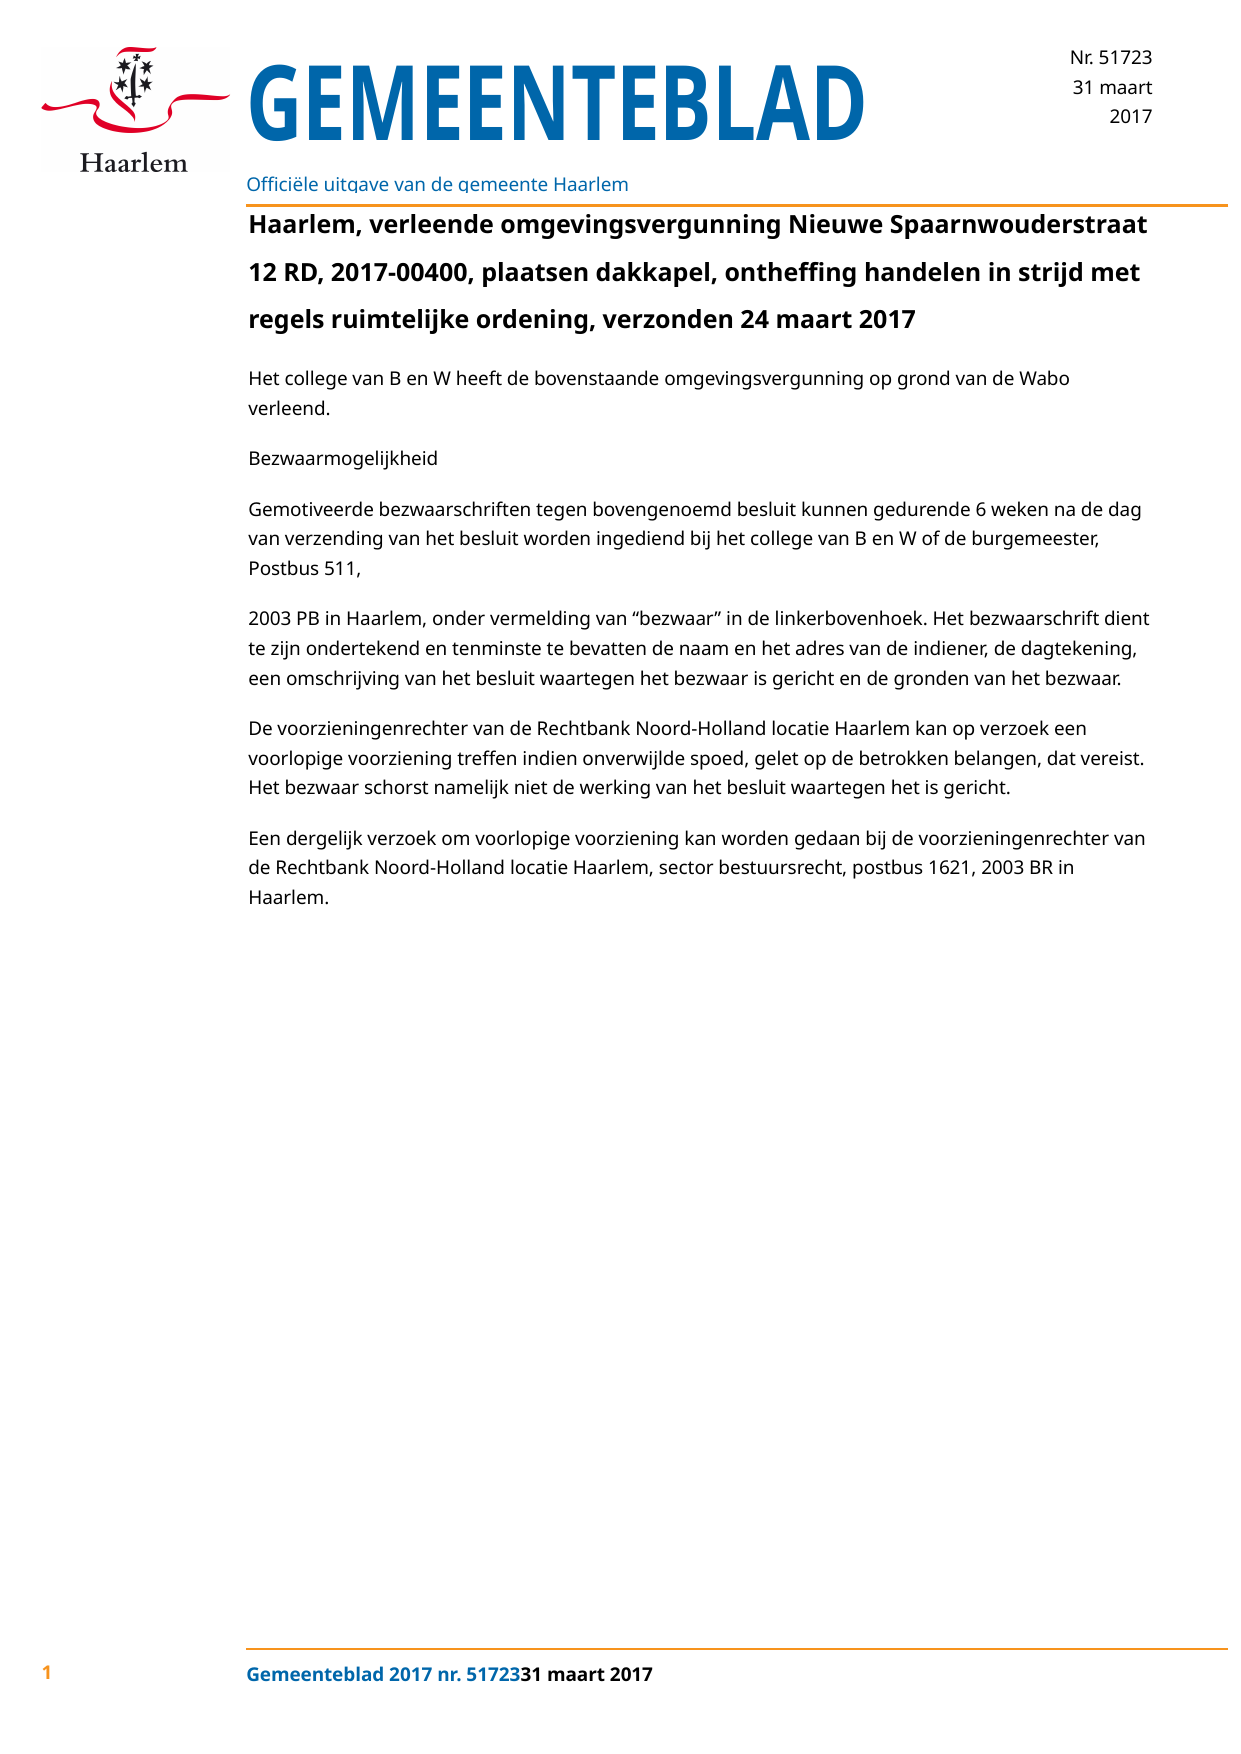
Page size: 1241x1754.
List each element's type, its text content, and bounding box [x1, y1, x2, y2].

text Bezwaarmogelijkheid [248, 446, 1152, 471]
text De voorzieningenrechter van de Rechtbank Noord-Holland locatie Haarlem kan op verzoek een voorlopige voorziening treffen indien onverwijlde spoed, gelet op de betrokken belangen, dat vereist. Het bezwaar schorst namelijk niet de werking van het besluit waartegen het is gericht. [248, 715, 1152, 800]
text 2003 PB in Haarlem, onder vermelding van “bezwaar” in de linkerbovenhoek. Het bezwaarschrift dient te zijn ondertekend en tenminste te bevatten de naam en het adres van de indiener, de dagtekening, een omschrijving van het besluit waartegen het bezwaar is gericht en de gronden van het bezwaar. [248, 606, 1152, 690]
picture [41, 47, 231, 172]
text Een dergelijk verzoek om voorlopige voorziening kan worden gedaan bij de voorzieningenrechter van de Rechtbank Noord-Holland locatie Haarlem, sector bestuursrecht, postbus 1621, 2003 BR in Haarlem. [248, 825, 1152, 909]
text Het college van B en W heeft de bovenstaande omgevingsvergunning op grond van de Wabo verleend. [248, 366, 1152, 421]
text Haarlem, verleende omgevingsvergunning Nieuwe Spaarnwouderstraat 12 RD, 2017-00400, plaatsen dakkapel, ontheffing handelen in strijd met regels ruimtelijke ordening, verzonden 24 maart 2017 [248, 207, 1152, 336]
text Gemotiveerde bezwaarschriften tegen bovengenoemd besluit kunnen gedurende 6 weken na de dag van verzending van het besluit worden ingediend bij het college van B en W of de burgemeester, Postbus 511, [248, 496, 1152, 581]
